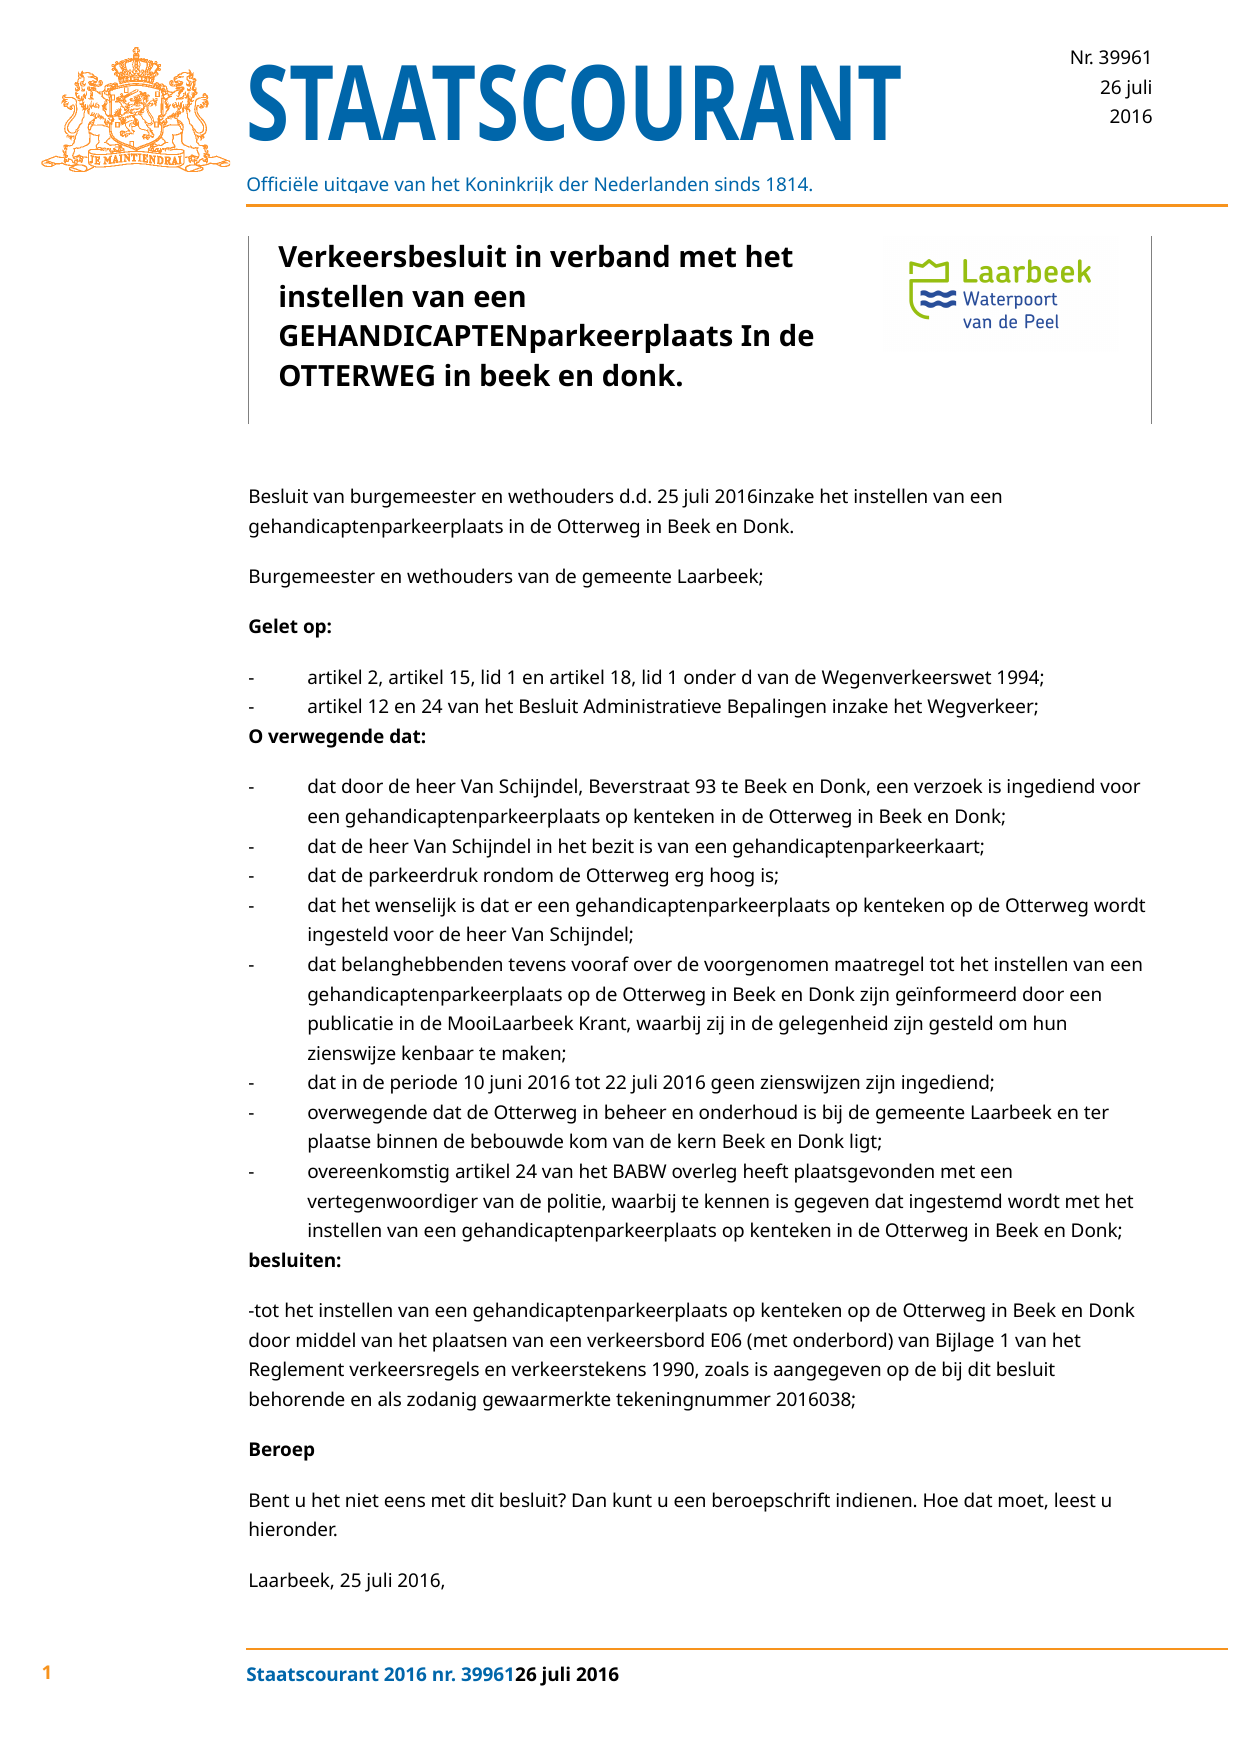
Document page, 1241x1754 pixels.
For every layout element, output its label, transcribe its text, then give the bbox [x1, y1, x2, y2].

table_header [850, 236, 1151, 424]
text Besluit van burgemeester en wethouders d.d. 25 juli 2016inzake het instellen van een gehandicaptenparkeerplaats in de Otterweg in Beek en Donk. [248, 483, 1152, 538]
text Gelet op: [248, 614, 1152, 639]
list dat belanghebbenden tevens vooraf over de voorgenomen maatregel tot het instellen van een gehandicaptenparkeerplaats op de Otterweg in Beek en Donk zijn geïnformeerd door een publicatie in de MooiLaarbeek Krant, waarbij zij in de gelegenheid zijn gesteld om hun zienswijze kenbaar te maken; [248, 951, 1152, 1066]
text Bent u het niet eens met dit besluit? Dan kunt u een beroepschrift indienen. Hoe dat moet, leest u hieronder. [248, 1487, 1152, 1542]
list dat de parkeerdruk rondom de Otterweg erg hoog is; [248, 862, 1152, 888]
list artikel 2, artikel 15, lid 1 en artikel 18, lid 1 onder d van de Wegenverkeerswet 1994; [248, 664, 1152, 690]
picture [41, 47, 231, 172]
list overwegende dat de Otterweg in beheer en onderhoud is bij de gemeente Laarbeek en ter plaatse binnen de bebouwde kom van de kern Beek en Donk ligt; [248, 1099, 1152, 1154]
table_header Verkeersbesluit in verband met het instellen van een GEHANDICAPTENparkeerplaats In de OTTERWEG in beek en donk. [249, 236, 850, 424]
text Beroep [248, 1437, 1152, 1462]
list dat de heer Van Schijndel in het bezit is van een gehandicaptenparkeerkaart; [248, 833, 1152, 858]
text -tot het instellen van een gehandicaptenparkeerplaats op kenteken op de Otterweg in Beek en Donk door middel van het plaatsen van een verkeersbord E06 (met onderbord) van Bijlage 1 van het Reglement verkeersregels en verkeerstekens 1990, zoals is aangegeven op de bij dit besluit behorende en als zodanig gewaarmerkte tekeningnummer 2016038; [248, 1297, 1152, 1412]
text besluiten: [248, 1247, 1152, 1273]
text Burgemeester en wethouders van de gemeente Laarbeek; [248, 563, 1152, 589]
list artikel 12 en 24 van het Besluit Administratieve Bepalingen inzake het Wegverkeer; [248, 694, 1152, 719]
list overeenkomstig artikel 24 van het BABW overleg heeft plaatsgevonden met een vertegenwoordiger van de politie, waarbij te kennen is gegeven dat ingestemd wordt met het instellen van een gehandicaptenparkeerplaats op kenteken in de Otterweg in Beek en Donk; [248, 1158, 1152, 1243]
list dat door de heer Van Schijndel, Beverstraat 93 te Beek en Donk, een verzoek is ingediend voor een gehandicaptenparkeerplaats op kenteken in de Otterweg in Beek en Donk; [248, 774, 1152, 829]
list dat het wenselijk is dat er een gehandicaptenparkeerplaats op kenteken op de Otterweg wordt ingesteld voor de heer Van Schijndel; [248, 892, 1152, 947]
list dat in de periode 10 juni 2016 tot 22 juli 2016 geen zienswijzen zijn ingediend; [248, 1069, 1152, 1095]
text O verwegende dat: [248, 723, 1152, 749]
picture [882, 236, 1119, 352]
text Laarbeek, 25 juli 2016, [248, 1567, 1152, 1593]
